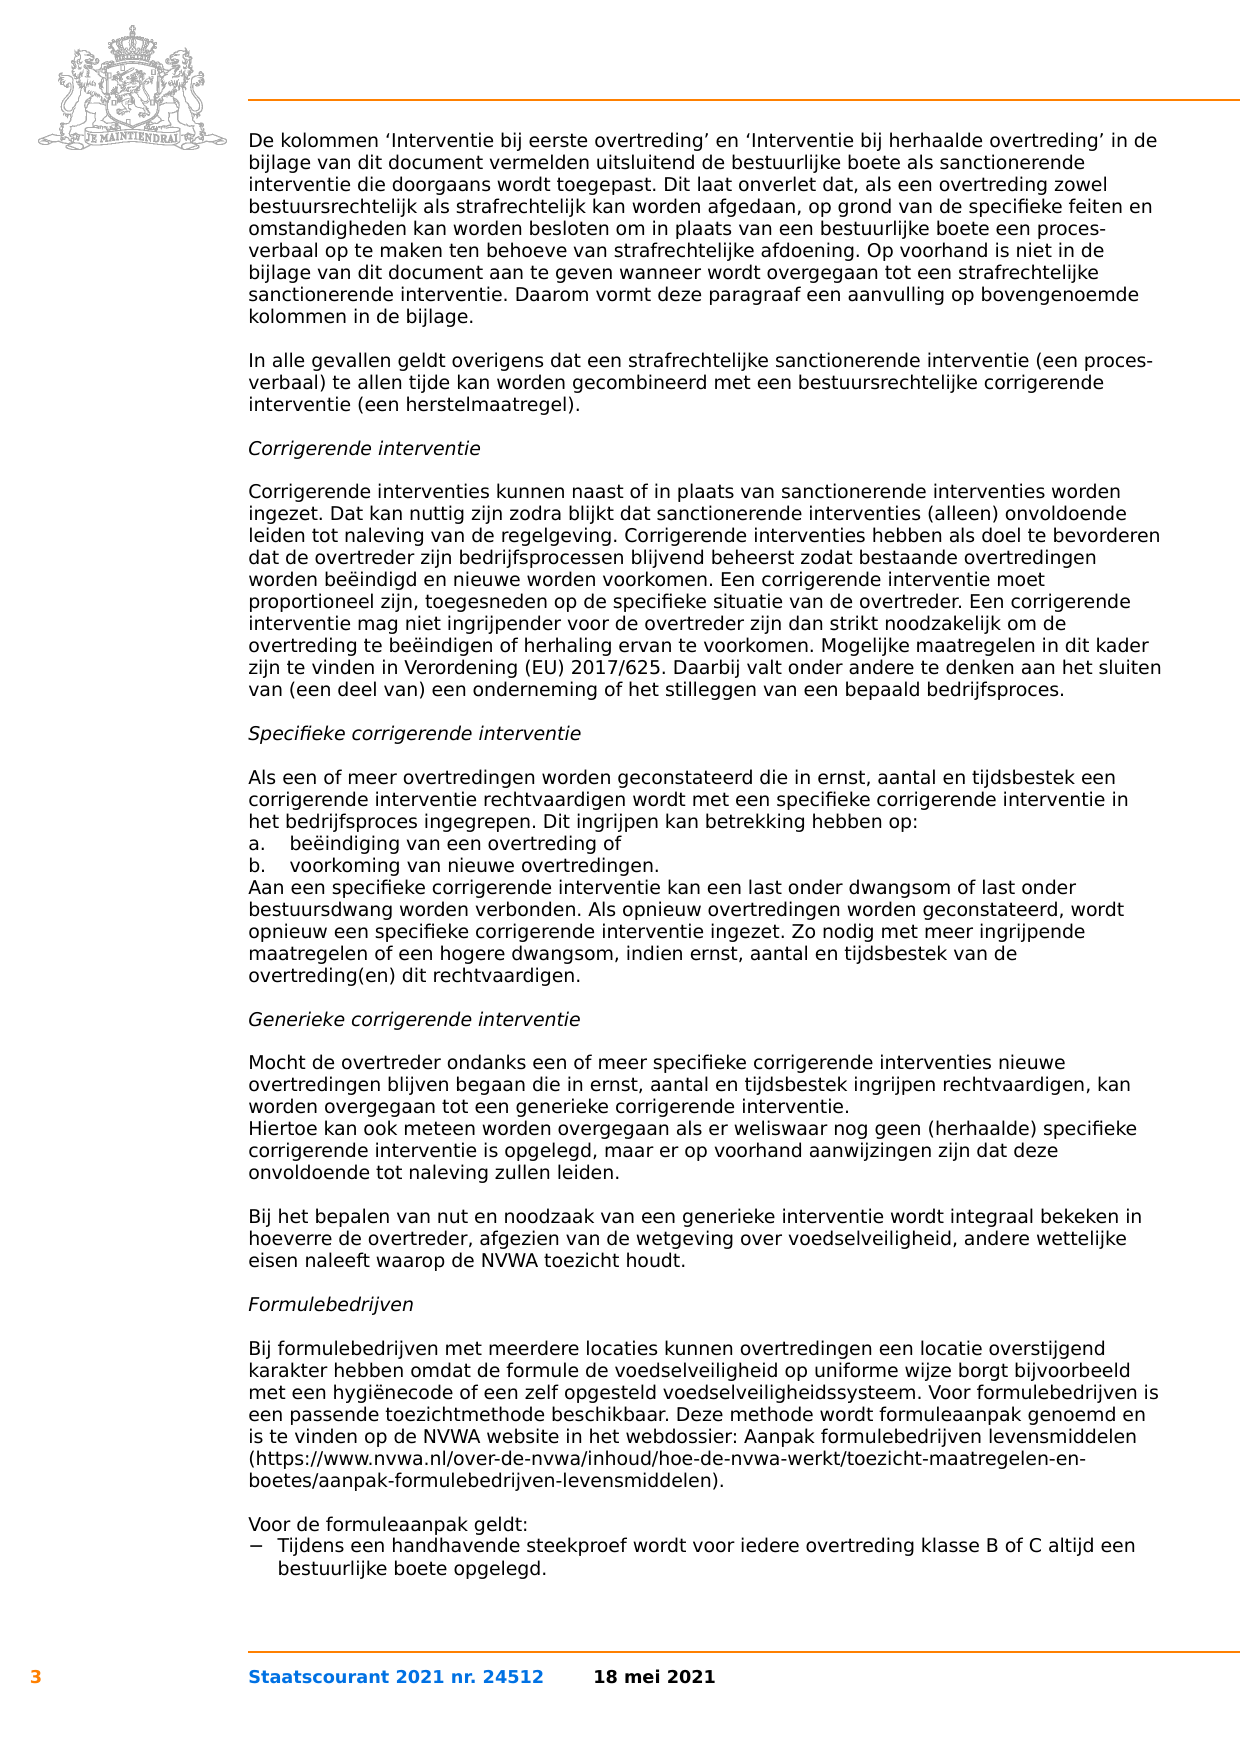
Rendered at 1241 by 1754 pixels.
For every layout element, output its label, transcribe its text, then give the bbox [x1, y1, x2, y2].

subtitle Formulebedrijven [248, 1294, 1163, 1316]
text Bij het bepalen van nut en noodzaak van een generieke interventie wordt integraal bekeken in hoeverre de overtreder, afgezien van de wetgeving over voedselveiligheid, andere wettelijke eisen naleeft waarop de NVWA toezicht houdt. [248, 1206, 1163, 1272]
text Aan een specifieke corrigerende interventie kan een last onder dwangsom of last onder bestuursdwang worden verbonden. Als opnieuw overtredingen worden geconstateerd, wordt opnieuw een specifieke corrigerende interventie ingezet. Zo nodig met meer ingrijpende maatregelen of een hogere dwangsom, indien ernst, aantal en tijdsbestek van de overtreding(en) dit rechtvaardigen. [248, 877, 1163, 987]
text a. beëindiging van een overtreding of [248, 833, 1163, 855]
text De kolommen ‘Interventie bij eerste overtreding’ en ‘Interventie bij herhaalde overtreding’ in de bijlage van dit document vermelden uitsluitend de bestuurlijke boete als sanctionerende interventie die doorgaans wordt toegepast. Dit laat onverlet dat, als een overtreding zowel bestuursrechtelijk als strafrechtelijk kan worden afgedaan, op grond van de specifieke feiten en omstandigheden kan worden besloten om in plaats van een bestuurlijke boete een proces-verbaal op te maken ten behoeve van strafrechtelijke afdoening. Op voorhand is niet in de bijlage van dit document aan te geven wanneer wordt overgegaan tot een strafrechtelijke sanctionerende interventie. Daarom vormt deze paragraaf een aanvulling op bovengenoemde kolommen in de bijlage. [248, 130, 1163, 328]
text Als een of meer overtredingen worden geconstateerd die in ernst, aantal en tijdsbestek een corrigerende interventie rechtvaardigen wordt met een specifieke corrigerende interventie in het bedrijfsproces ingegrepen. Dit ingrijpen kan betrekking hebben op: [248, 767, 1163, 833]
text Voor de formuleaanpak geldt: [248, 1513, 1163, 1535]
text Hiertoe kan ook meteen worden overgegaan als er weliswaar nog geen (herhaalde) specifieke corrigerende interventie is opgelegd, maar er op voorhand aanwijzingen zijn dat deze onvoldoende tot naleving zullen leiden. [248, 1118, 1163, 1184]
text Mocht de overtreder ondanks een of meer specifieke corrigerende interventies nieuwe overtredingen blijven begaan die in ernst, aantal en tijdsbestek ingrijpen rechtvaardigen, kan worden overgegaan tot een generieke corrigerende interventie. [248, 1052, 1163, 1118]
picture [38, 25, 227, 150]
text − Tijdens een handhavende steekproef wordt voor iedere overtreding klasse B of C altijd een bestuurlijke boete opgelegd. [248, 1535, 1163, 1579]
subtitle Specifieke corrigerende interventie [248, 723, 1163, 745]
subtitle Corrigerende interventie [248, 437, 1163, 459]
text In alle gevallen geldt overigens dat een strafrechtelijke sanctionerende interventie (een proces-verbaal) te allen tijde kan worden gecombineerd met een bestuursrechtelijke corrigerende interventie (een herstelmaatregel). [248, 349, 1163, 416]
text Corrigerende interventies kunnen naast of in plaats van sanctionerende interventies worden ingezet. Dat kan nuttig zijn zodra blijkt dat sanctionerende interventies (alleen) onvoldoende leiden tot naleving van de regelgeving. Corrigerende interventies hebben als doel te bevorderen dat de overtreder zijn bedrijfsprocessen blijvend beheerst zodat bestaande overtredingen worden beëindigd en nieuwe worden voorkomen. Een corrigerende interventie moet proportioneel zijn, toegesneden op de specifieke situatie van de overtreder. Een corrigerende interventie mag niet ingrijpender voor de overtreder zijn dan strikt noodzakelijk om de overtreding te beëindigen of herhaling ervan te voorkomen. Mogelijke maatregelen in dit kader zijn te vinden in Verordening (EU) 2017/625. Daarbij valt onder andere te denken aan het sluiten van (een deel van) een onderneming of het stilleggen van een bepaald bedrijfsproces. [248, 481, 1163, 701]
subtitle Generieke corrigerende interventie [248, 1008, 1163, 1030]
text b. voorkoming van nieuwe overtredingen. [248, 855, 1163, 877]
text Bij formulebedrijven met meerdere locaties kunnen overtredingen een locatie overstijgend karakter hebben omdat de formule de voedselveiligheid op uniforme wijze borgt bijvoorbeeld met een hygiënecode of een zelf opgesteld voedselveiligheidssysteem. Voor formulebedrijven is een passende toezichtmethode beschikbaar. Deze methode wordt formuleaanpak genoemd en is te vinden op de NVWA website in het webdossier: Aanpak formulebedrijven levensmiddelen (https://www.nvwa.nl/over-de-nvwa/inhoud/hoe-de-nvwa-werkt/toezicht-maatregelen-en-boetes/aanpak-formulebedrijven-levensmiddelen). [248, 1338, 1163, 1492]
